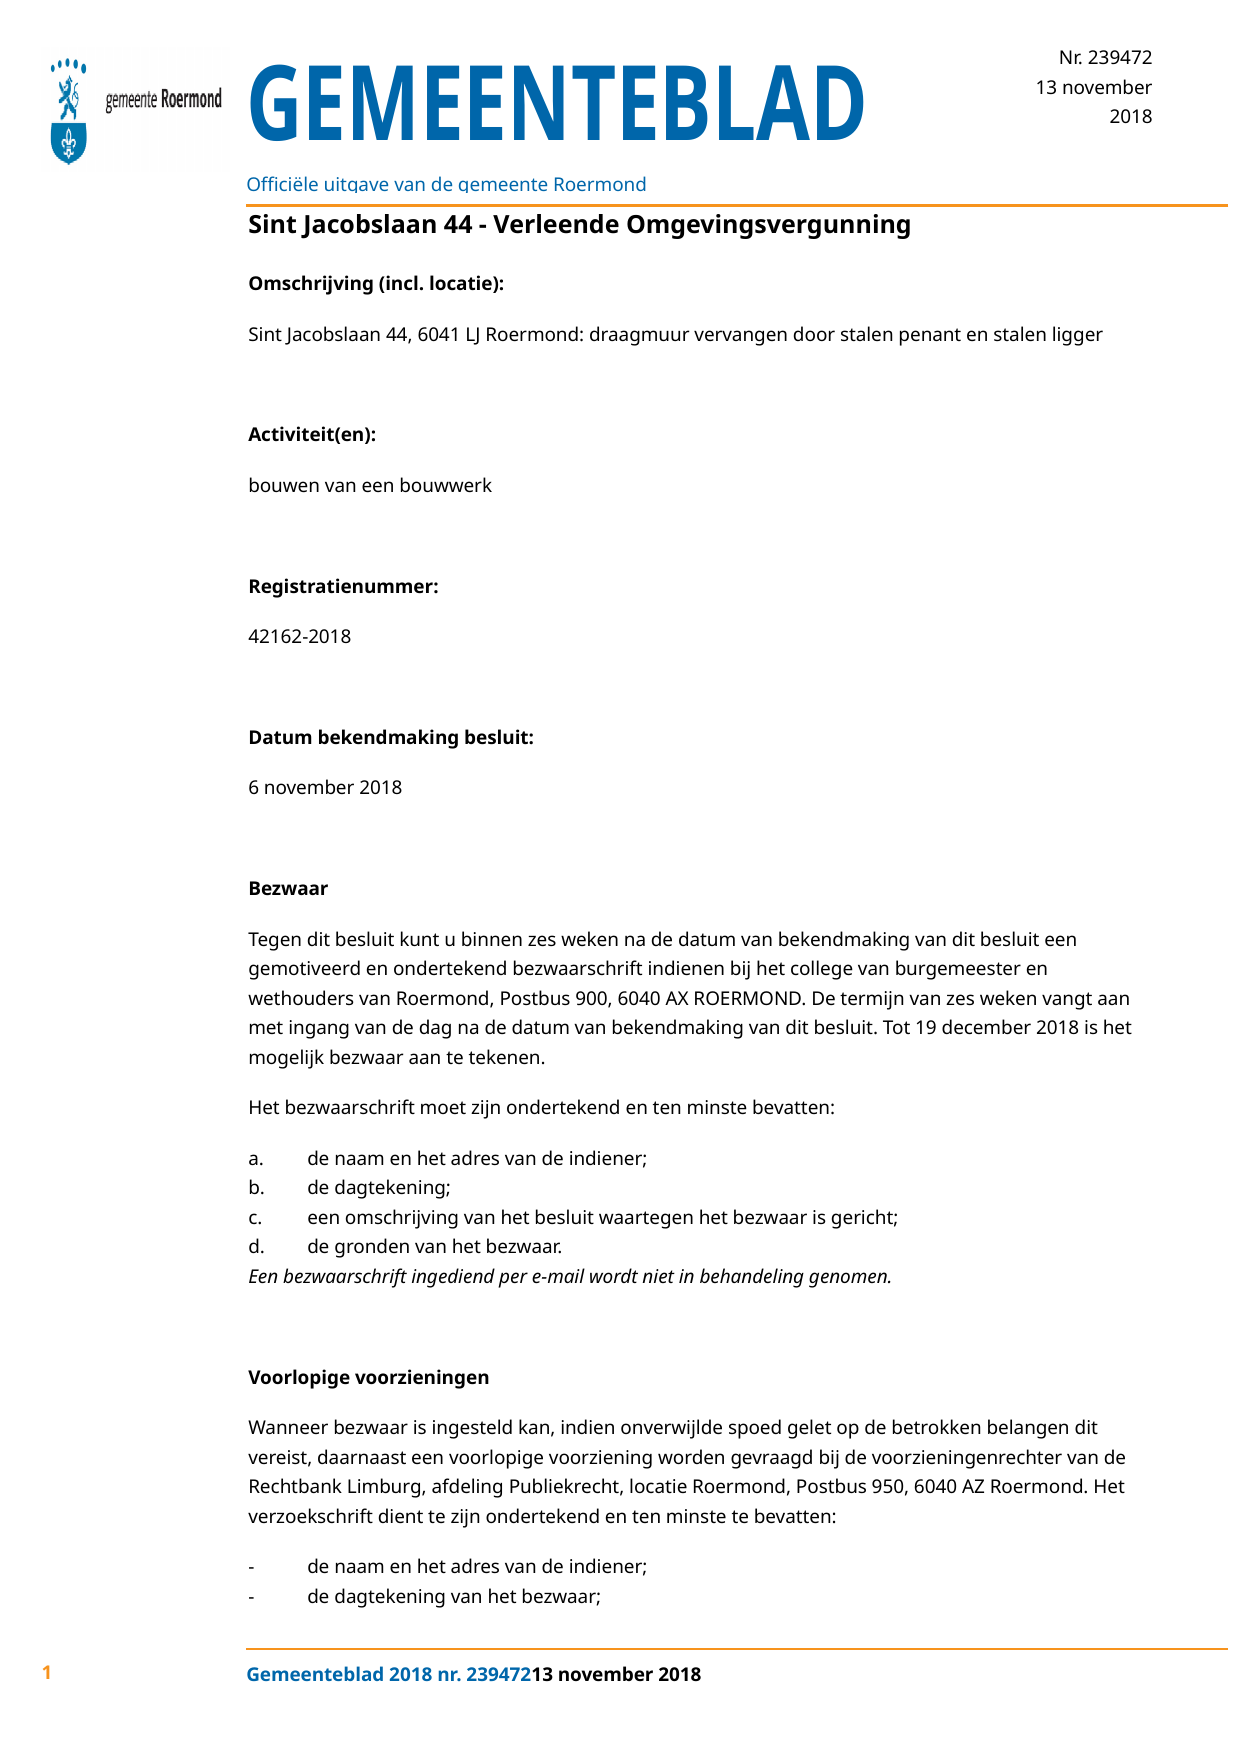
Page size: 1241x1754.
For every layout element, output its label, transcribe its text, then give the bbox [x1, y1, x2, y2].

list de dagtekening van het bezwaar; [248, 1583, 1152, 1609]
text Een bezwaarschrift ingediend per e-mail wordt niet in behandeling genomen. [248, 1263, 1152, 1289]
text Omschrijving (incl. locatie): [248, 270, 1152, 296]
text Activiteit(en): [248, 422, 1152, 447]
text Datum bekendmaking besluit: [248, 724, 1152, 750]
text 6 november 2018 [248, 774, 1152, 800]
list de naam en het adres van de indiener; [248, 1145, 1152, 1171]
text Sint Jacobslaan 44, 6041 LJ Roermond: draagmuur vervangen door stalen penant en stalen ligger [248, 321, 1152, 346]
text Tegen dit besluit kunt u binnen zes weken na de datum van bekendmaking van dit besluit een gemotiveerd en ondertekend bezwaarschrift indienen bij het college van burgemeester en wethouders van Roermond, Postbus 900, 6040 AX ROERMOND. De termijn van zes weken vangt aan met ingang van de dag na de datum van bekendmaking van dit besluit. Tot 19 december 2018 is het mogelijk bezwaar aan te tekenen. [248, 926, 1152, 1070]
text Registratienummer: [248, 573, 1152, 598]
list de naam en het adres van de indiener; [248, 1554, 1152, 1579]
text Wanneer bezwaar is ingesteld kan, indien onverwijlde spoed gelet op de betrokken belangen dit vereist, daarnaast een voorlopige voorziening worden gevraagd bij de voorzieningenrechter van de Rechtbank Limburg, afdeling Publiekrecht, locatie Roermond, Postbus 950, 6040 AZ Roermond. Het verzoekschrift dient te zijn ondertekend en ten minste te bevatten: [248, 1414, 1152, 1529]
list een omschrijving van het besluit waartegen het bezwaar is gericht; [248, 1204, 1152, 1230]
list de dagtekening; [248, 1174, 1152, 1200]
picture [41, 47, 231, 172]
text Voorlopige voorzieningen [248, 1364, 1152, 1390]
text 42162-2018 [248, 623, 1152, 649]
text Het bezwaarschrift moet zijn ondertekend en ten minste bevatten: [248, 1094, 1152, 1120]
text Bezwaar [248, 875, 1152, 901]
list de gronden van het bezwaar. [248, 1234, 1152, 1259]
text Sint Jacobslaan 44 - Verleende Omgevingsvergunning [248, 207, 1152, 241]
text bouwen van een bouwwerk [248, 472, 1152, 498]
